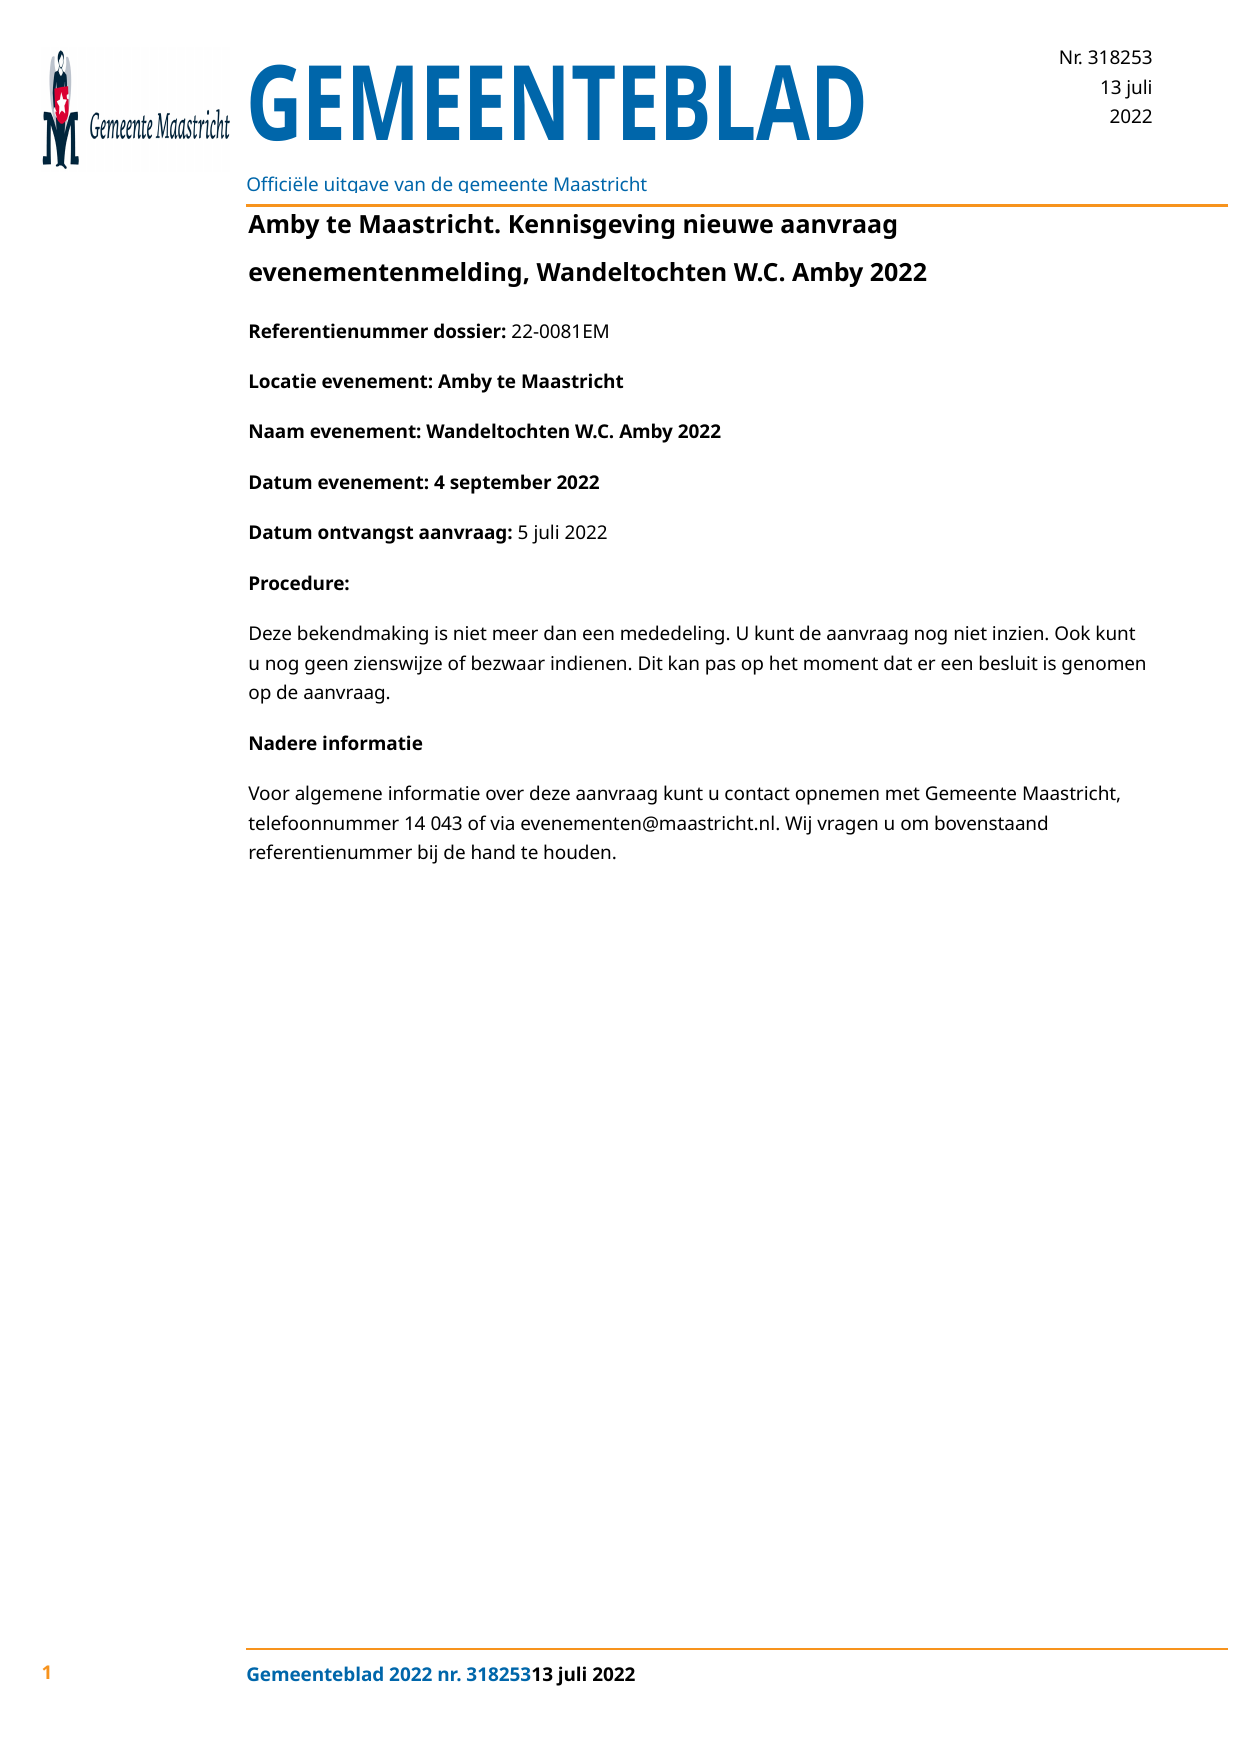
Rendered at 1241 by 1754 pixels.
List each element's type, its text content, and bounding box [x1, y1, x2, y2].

text Voor algemene informatie over deze aanvraag kunt u contact opnemen met Gemeente Maastricht, telefoonnummer 14 043 of via evenementen@maastricht.nl. Wij vragen u om bovenstaand referentienummer bij de hand te houden. [248, 780, 1152, 865]
text Deze bekendmaking is niet meer dan een mededeling. U kunt de aanvraag nog niet inzien. Ook kunt u nog geen zienswijze of bezwaar indienen. Dit kan pas op het moment dat er een besluit is genomen op de aanvraag. [248, 620, 1152, 705]
text Nadere informatie [248, 730, 1152, 756]
text Locatie evenement: Amby te Maastricht [248, 368, 1152, 394]
picture [41, 47, 231, 172]
text Datum evenement: 4 september 2022 [248, 469, 1152, 495]
text Datum ontvangst aanvraag: 5 juli 2022 [248, 519, 1152, 545]
text Referentienummer dossier: 22-0081EM [248, 318, 1152, 344]
text Amby te Maastricht. Kennisgeving nieuwe aanvraag evenementenmelding, Wandeltochten W.C. Amby 2022 [248, 207, 1152, 288]
text Procedure: [248, 570, 1152, 596]
text Naam evenement: Wandeltochten W.C. Amby 2022 [248, 419, 1152, 444]
